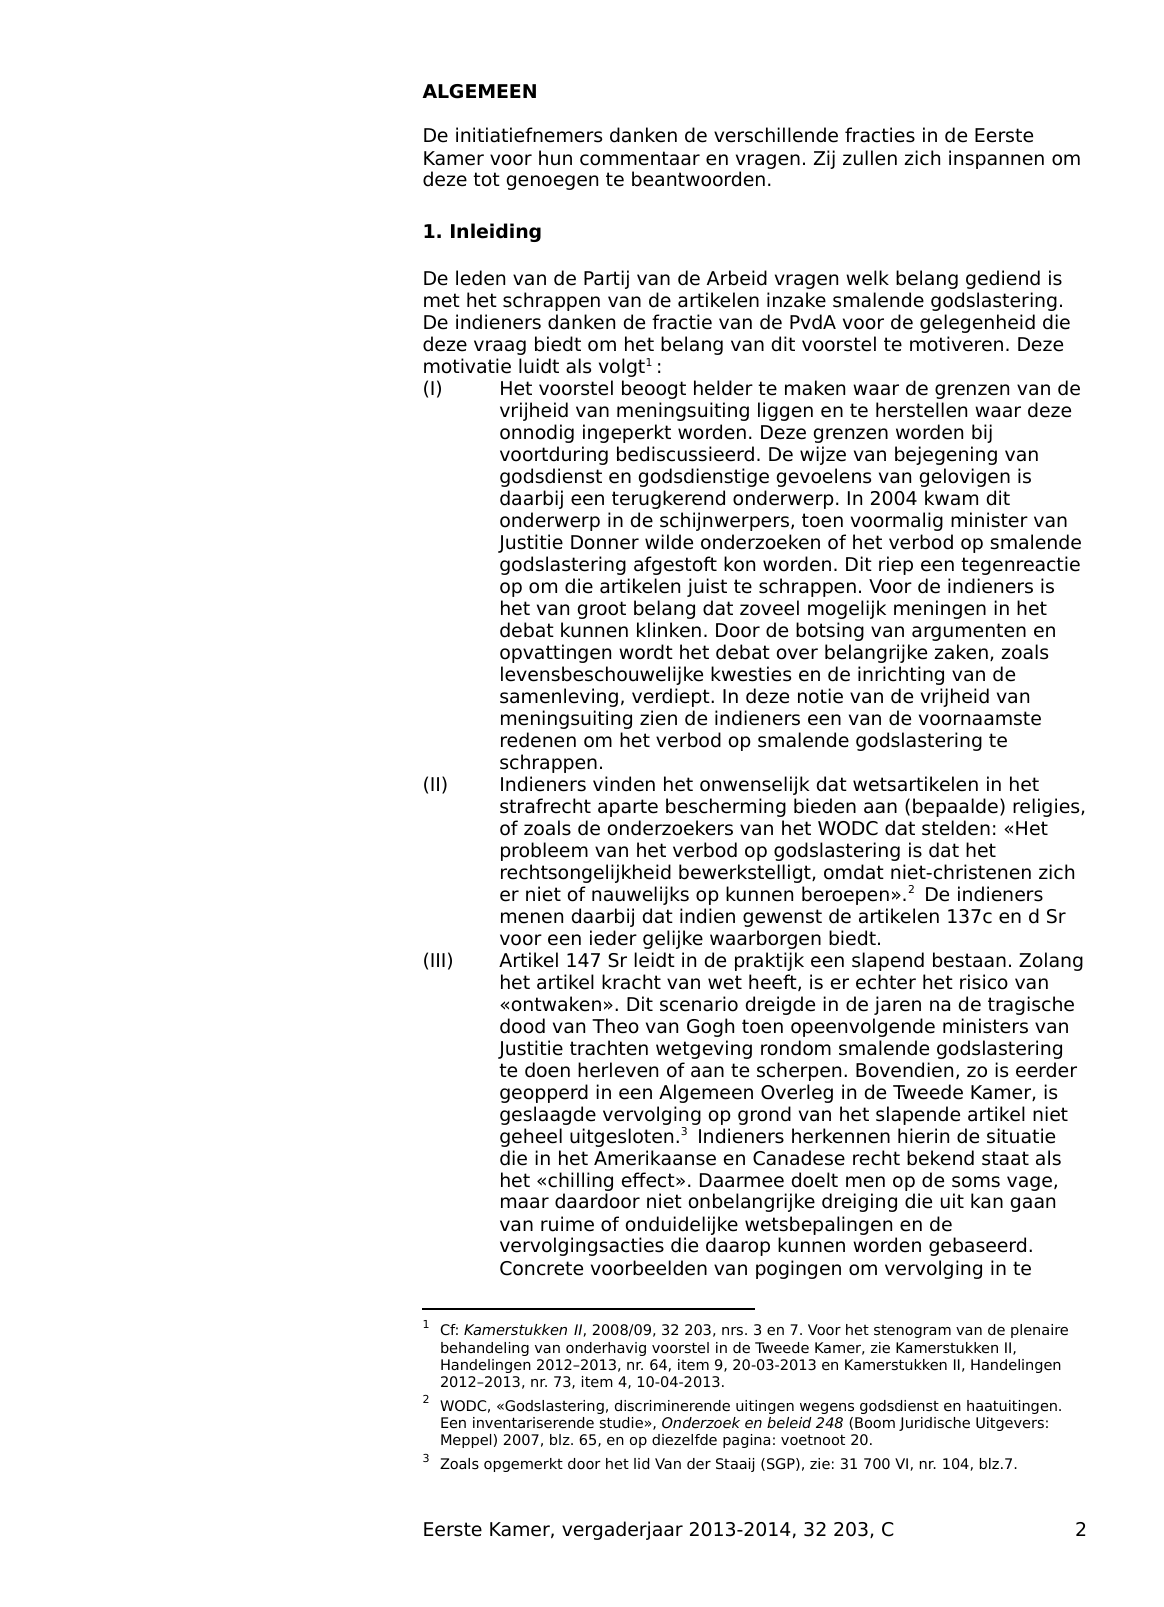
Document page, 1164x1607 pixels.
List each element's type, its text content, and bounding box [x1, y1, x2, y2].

text De initiatiefnemers danken de verschillende fracties in de Eerste Kamer voor hun commentaar en vragen. Zij zullen zich inspannen om deze tot genoegen te beantwoorden. [422, 125, 1087, 191]
text De leden van de Partij van de Arbeid vragen welk belang gediend is met het schrappen van de artikelen inzake smalende godslastering. De indieners danken de fractie van de PvdA voor de gelegenheid die deze vraag biedt om het belang van dit voorstel te motiveren. Deze motivatie luidt als volgt: [422, 268, 1087, 378]
text (I) Het voorstel beoogt helder te maken waar de grenzen van de vrijheid van meningsuiting liggen en te herstellen waar deze onnodig ingeperkt worden. Deze grenzen worden bij voortduring bediscussieerd. De wijze van bejegening van godsdienst en godsdienstige gevoelens van gelovigen is daarbij een terugkerend onderwerp. In 2004 kwam dit onderwerp in de schijnwerpers, toen voormalig minister van Justitie Donner wilde onderzoeken of het verbod op smalende godslastering afgestoft kon worden. Dit riep een tegenreactie op om die artikelen juist te schrappen. Voor de indieners is het van groot belang dat zoveel mogelijk meningen in het debat kunnen klinken. Door de botsing van argumenten en opvattingen wordt het debat over belangrijke zaken, zoals levensbeschouwelijke kwesties en de inrichting van de samenleving, verdiept. In deze notie van de vrijheid van meningsuiting zien de indieners een van de voornaamste redenen om het verbod op smalende godslastering te schrappen. [422, 378, 1087, 774]
subtitle ALGEMEEN [422, 81, 1087, 103]
text Zoals opgemerkt door het lid Van der Staaij (SGP), zie: 31 700 VI, nr. 104, blz.7. [422, 1452, 1087, 1474]
subtitle 1. Inleiding [422, 221, 1087, 243]
text (III) Artikel 147 Sr leidt in de praktijk een slapend bestaan. Zolang het artikel kracht van wet heeft, is er echter het risico van «ontwaken». Dit scenario dreigde in de jaren na de tragische dood van Theo van Gogh toen opeenvolgende ministers van Justitie trachten wetgeving rondom smalende godslastering te doen herleven of aan te scherpen. Bovendien, zo is eerder geopperd in een Algemeen Overleg in de Tweede Kamer, is geslaagde vervolging op grond van het slapende artikel niet geheel uitgesloten. Indieners herkennen hierin de situatie die in het Amerikaanse en Canadese recht bekend staat als het «chilling effect». Daarmee doelt men op de soms vage, maar daardoor niet onbelangrijke dreiging die uit kan gaan van ruime of onduidelijke wetsbepalingen en de vervolgingsacties die daarop kunnen worden gebaseerd. Concrete voorbeelden van pogingen om vervolging in te [422, 950, 1087, 1279]
text WODC, «Godslastering, discriminerende uitingen wegens godsdienst en haatuitingen. Een inventariserende studie», Onderzoek en beleid 248 (Boom Juridische Uitgevers: Meppel) 2007, blz. 65, en op diezelfde pagina: voetnoot 20. [422, 1393, 1087, 1449]
text (II) Indieners vinden het onwenselijk dat wetsartikelen in het strafrecht aparte bescherming bieden aan (bepaalde) religies, of zoals de onderzoekers van het WODC dat stelden: «Het probleem van het verbod op godslastering is dat het rechtsongelijkheid bewerkstelligt, omdat niet-christenen zich er niet of nauwelijks op kunnen beroepen». De indieners menen daarbij dat indien gewenst de artikelen 137c en d Sr voor een ieder gelijke waarborgen biedt. [422, 774, 1087, 950]
text Cf: Kamerstukken II, 2008/09, 32 203, nrs. 3 en 7. Voor het stenogram van de plenaire behandeling van onderhavig voorstel in de Tweede Kamer, zie Kamerstukken II, Handelingen 2012–2013, nr. 64, item 9, 20-03-2013 en Kamerstukken II, Handelingen 2012–2013, nr. 73, item 4, 10-04-2013. [422, 1318, 1087, 1391]
